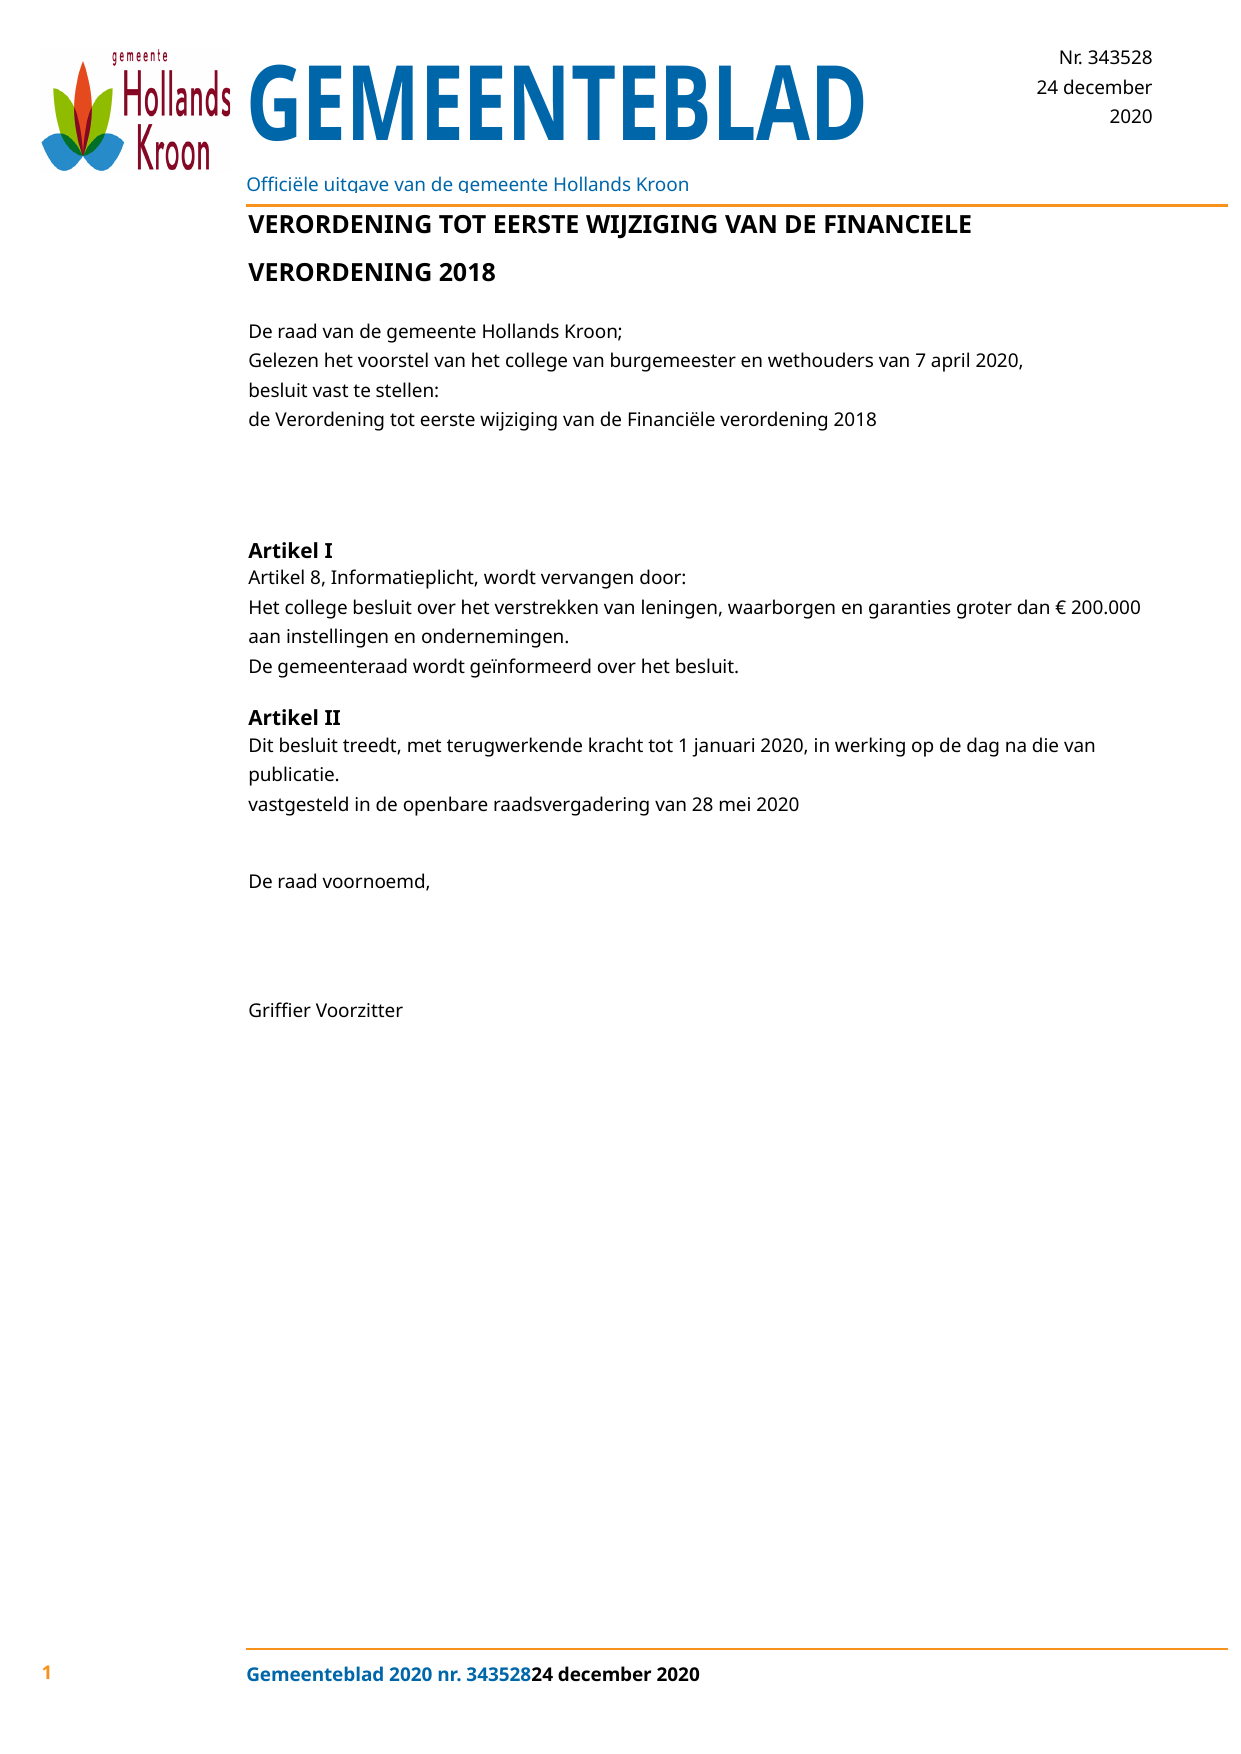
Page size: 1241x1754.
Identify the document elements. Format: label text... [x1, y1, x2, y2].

text Het college besluit over het verstrekken van leningen, waarborgen en garanties groter dan € 200.000 aan instellingen en ondernemingen. [248, 594, 1152, 649]
text De gemeenteraad wordt geïnformeerd over het besluit. [248, 653, 1152, 679]
text VERORDENING TOT EERSTE WIJZIGING VAN DE FINANCIELE VERORDENING 2018 [248, 207, 1152, 288]
text De raad voornoemd, [248, 868, 1152, 894]
text De raad van de gemeente Hollands Kroon; [248, 318, 1152, 344]
text Dit besluit treedt, met terugwerkende kracht tot 1 januari 2020, in werking op de dag na die van publicatie. [248, 732, 1152, 787]
text Artikel II [248, 703, 1152, 732]
text Griffier Voorzitter [248, 997, 1152, 1023]
text besluit vast te stellen: [248, 377, 1152, 403]
picture [41, 47, 231, 172]
text Artikel 8, Informatieplicht, wordt vervangen door: [248, 564, 1152, 590]
text de Verordening tot eerste wijziging van de Financiële verordening 2018 [248, 407, 1152, 432]
text Gelezen het voorstel van het college van burgemeester en wethouders van 7 april 2020, [248, 347, 1152, 373]
text Artikel I [248, 536, 1152, 564]
text vastgesteld in de openbare raadsvergadering van 28 mei 2020 [248, 791, 1152, 817]
